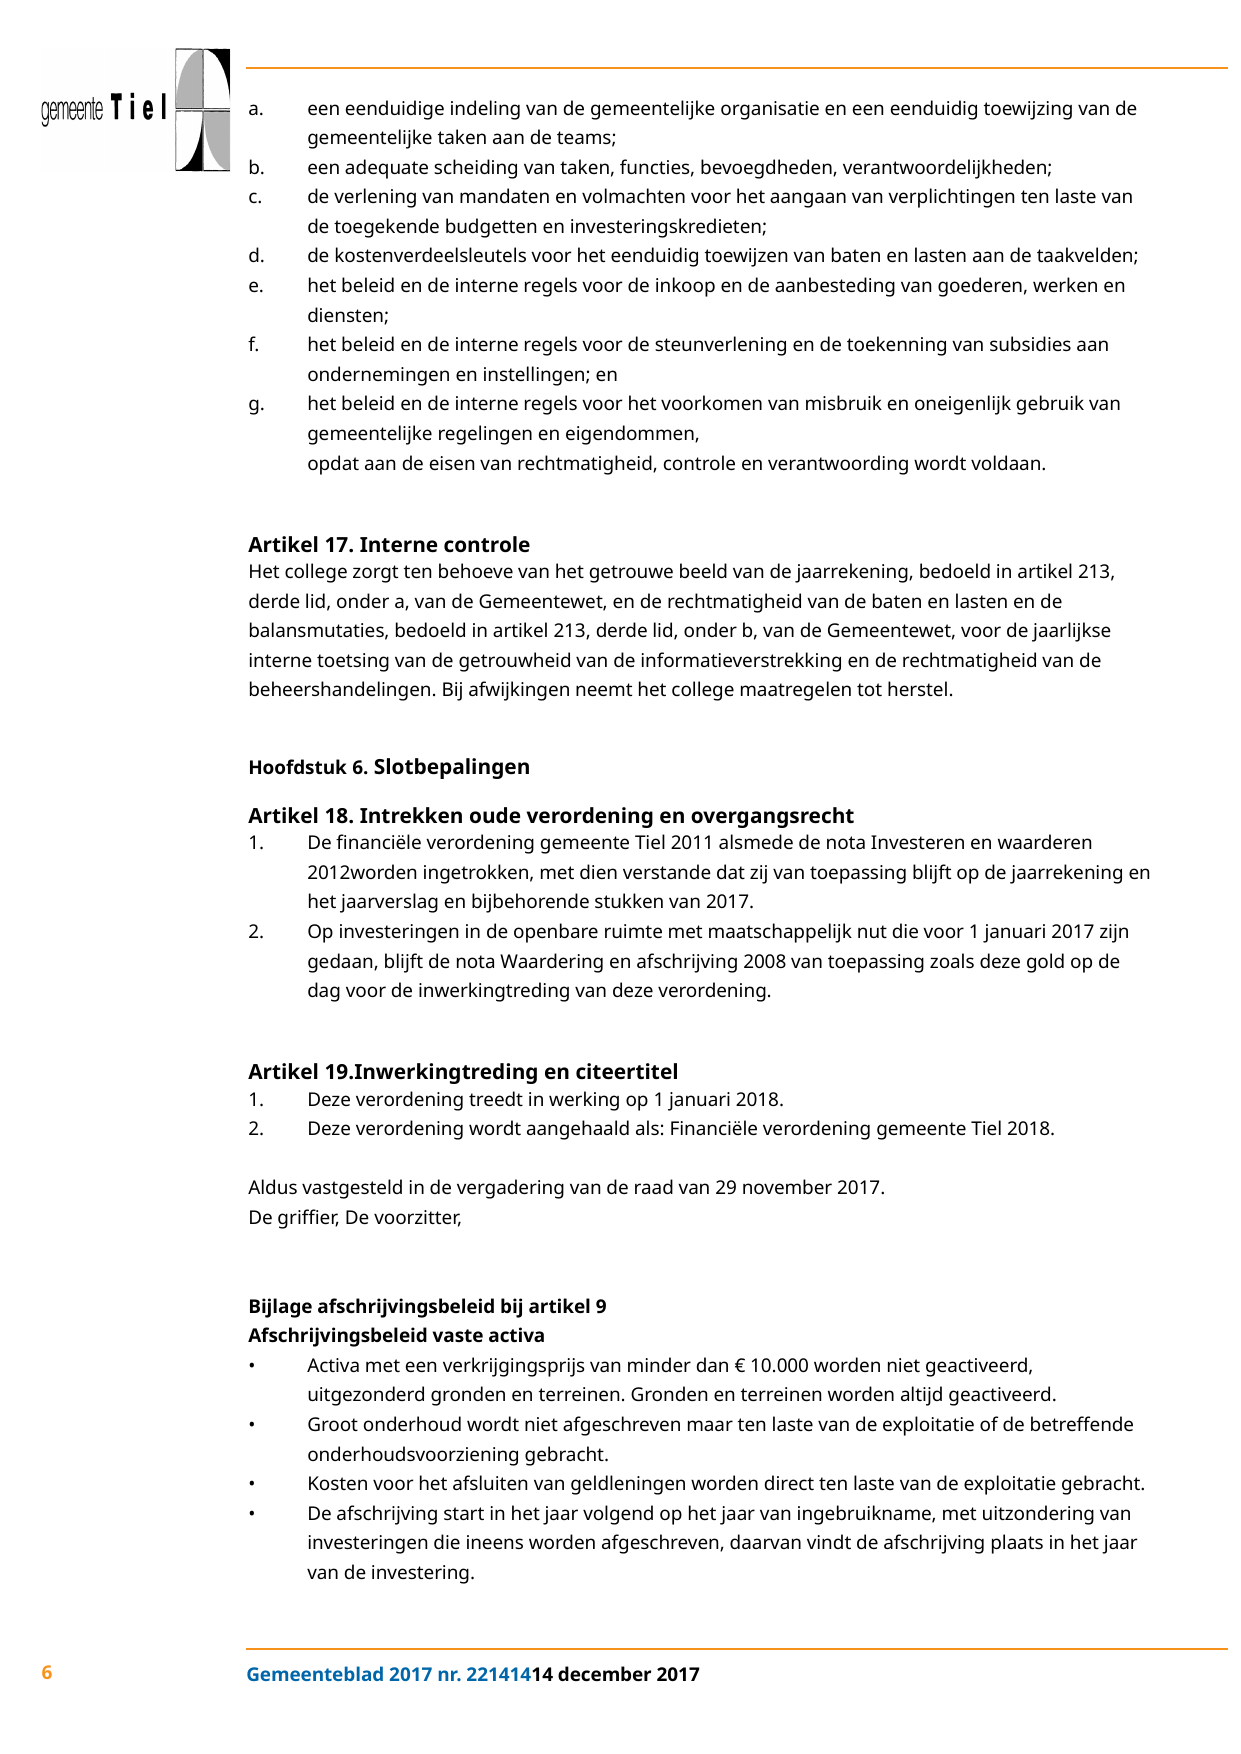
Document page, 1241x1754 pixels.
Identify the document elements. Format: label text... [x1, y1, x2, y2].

list De financiële verordening gemeente Tiel 2011 alsmede de nota Investeren en waarderen 2012worden ingetrokken, met dien verstande dat zij van toepassing blijft op de jaarrekening en het jaarverslag en bijbehorende stukken van 2017. [248, 829, 1152, 914]
text De griffier, De voorzitter, [248, 1204, 1152, 1230]
list de kostenverdeelsleutels voor het eenduidig toewijzen van baten en lasten aan de taakvelden; [248, 243, 1152, 268]
list opdat aan de eisen van rechtmatigheid, controle en verantwoording wordt voldaan. [248, 450, 1152, 476]
text Het college zorgt ten behoeve van het getrouwe beeld van de jaarrekening, bedoeld in artikel 213, derde lid, onder a, van de Gemeentewet, en de rechtmatigheid van de baten en lasten en de balansmutaties, bedoeld in artikel 213, derde lid, onder b, van de Gemeentewet, voor de jaarlijkse interne toetsing van de getrouwheid van de informatieverstrekking en de rechtmatigheid van de beheershandelingen. Bij afwijkingen neemt het college maatregelen tot herstel. [248, 558, 1152, 702]
list een adequate scheiding van taken, functies, bevoegdheden, verantwoordelijkheden; [248, 154, 1152, 180]
list Activa met een verkrijgingsprijs van minder dan € 10.000 worden niet geactiveerd, uitgezonderd gronden en terreinen. Gronden en terreinen worden altijd geactiveerd. [248, 1352, 1152, 1407]
list Groot onderhoud wordt niet afgeschreven maar ten laste van de exploitatie of de betreffende onderhoudsvoorziening gebracht. [248, 1411, 1152, 1467]
text Artikel 18. Intrekken oude verordening en overgangsrecht [248, 801, 1152, 829]
list Deze verordening treedt in werking op 1 januari 2018. [248, 1086, 1152, 1112]
picture [41, 47, 231, 172]
text Artikel 17. Interne controle [248, 530, 1152, 558]
list de verlening van mandaten en volmachten voor het aangaan van verplichtingen ten laste van de toegekende budgetten en investeringskredieten; [248, 183, 1152, 239]
text Aldus vastgesteld in de vergadering van de raad van 29 november 2017. [248, 1174, 1152, 1200]
list Deze verordening wordt aangehaald als: Financiële verordening gemeente Tiel 2018. [248, 1115, 1152, 1141]
list het beleid en de interne regels voor het voorkomen van misbruik en oneigenlijk gebruik van gemeentelijke regelingen en eigendommen, [248, 391, 1152, 446]
text Afschrijvingsbeleid vaste activa [248, 1322, 1152, 1348]
text Bijlage afschrijvingsbeleid bij artikel 9 [248, 1293, 1152, 1319]
text Hoofdstuk 6. Slotbepalingen [248, 752, 1152, 780]
text Artikel 19.Inwerkingtreding en citeertitel [248, 1057, 1152, 1086]
list De afschrijving start in het jaar volgend op het jaar van ingebruikname, met uitzondering van investeringen die ineens worden afgeschreven, daarvan vindt de afschrijving plaats in het jaar van de investering. [248, 1500, 1152, 1585]
list het beleid en de interne regels voor de steunverlening en de toekenning van subsidies aan ondernemingen en instellingen; en [248, 331, 1152, 387]
list Op investeringen in de openbare ruimte met maatschappelijk nut die voor 1 januari 2017 zijn gedaan, blijft de nota Waardering en afschrijving 2008 van toepassing zoals deze gold op de dag voor de inwerkingtreding van deze verordening. [248, 918, 1152, 1003]
list Kosten voor het afsluiten van geldleningen worden direct ten laste van de exploitatie gebracht. [248, 1470, 1152, 1496]
list het beleid en de interne regels voor de inkoop en de aanbesteding van goederen, werken en diensten; [248, 272, 1152, 328]
list een eenduidige indeling van de gemeentelijke organisatie en een eenduidig toewijzing van de gemeentelijke taken aan de teams; [248, 95, 1152, 150]
